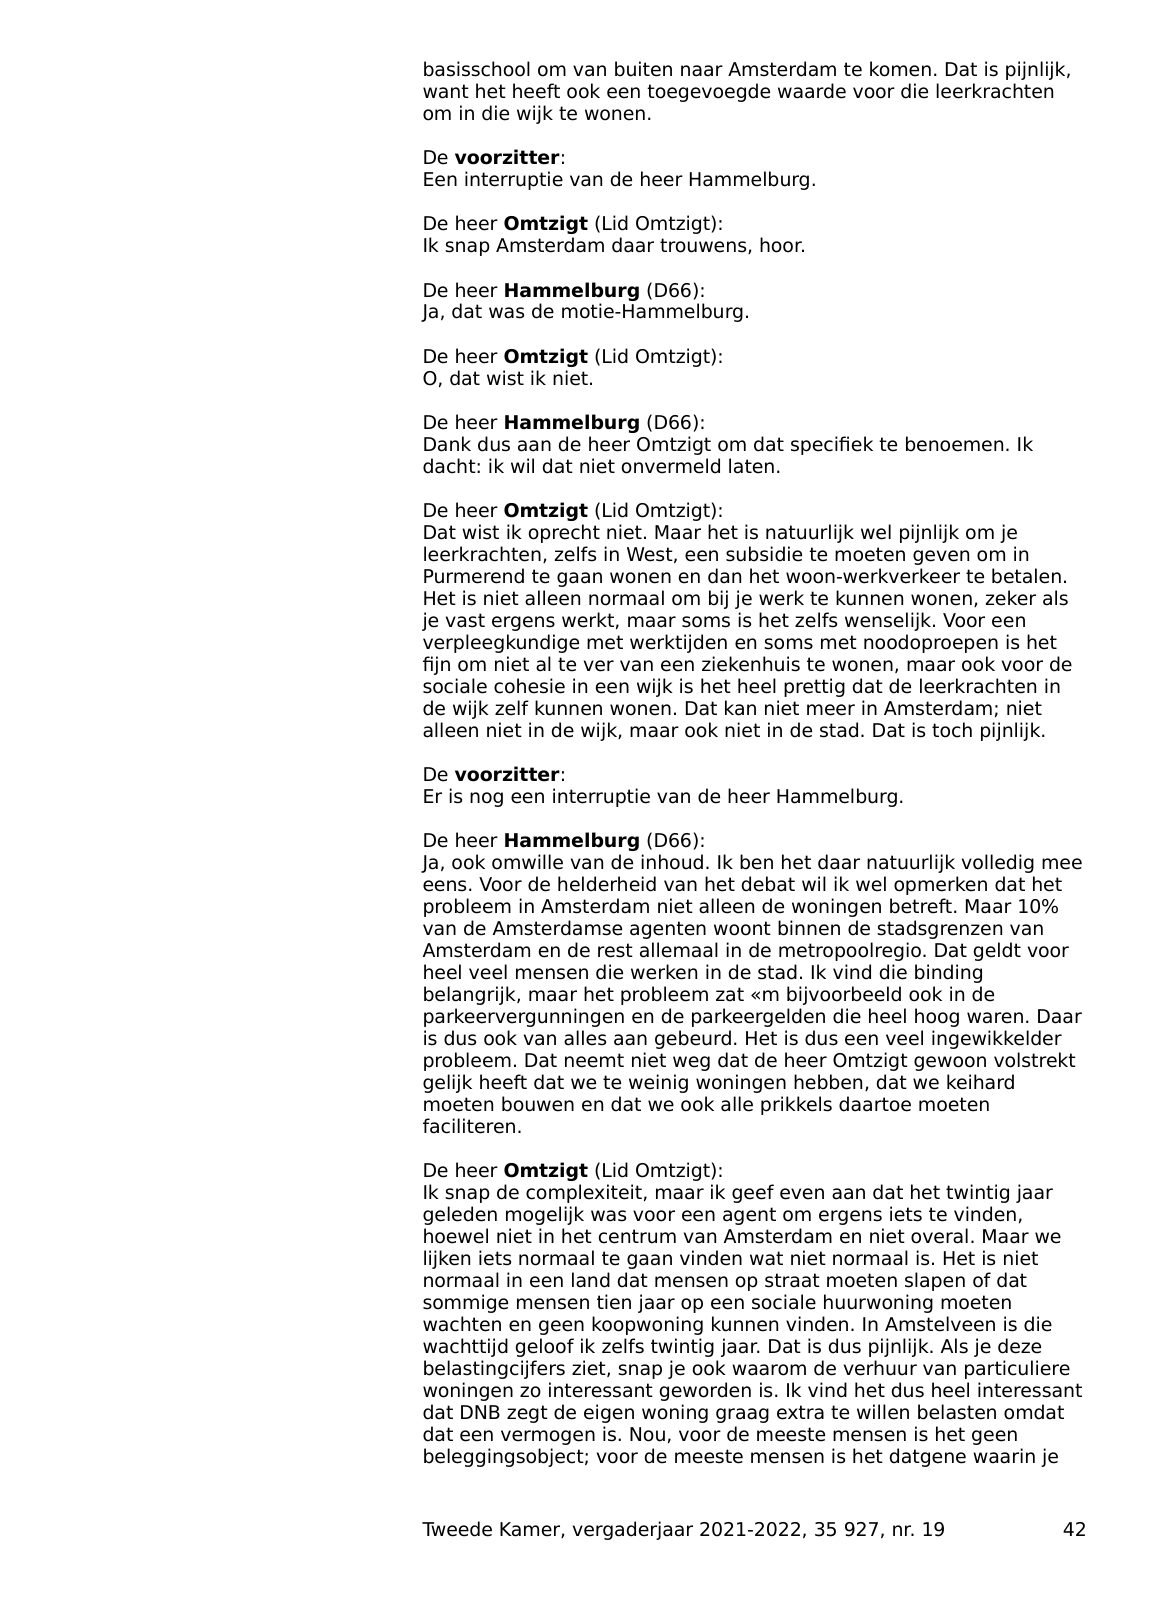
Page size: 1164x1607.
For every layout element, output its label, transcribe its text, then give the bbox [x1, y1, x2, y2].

text Er is nog een interruptie van de heer Hammelburg. [422, 786, 1087, 808]
text O, dat wist ik niet. [422, 368, 1087, 389]
text basisschool om van buiten naar Amsterdam te komen. Dat is pijnlijk, want het heeft ook een toegevoegde waarde voor die leerkrachten om in die wijk te wonen. [422, 59, 1087, 125]
text Een interruptie van de heer Hammelburg. [422, 169, 1087, 191]
text Ik snap de complexiteit, maar ik geef even aan dat het twintig jaar geleden mogelijk was voor een agent om ergens iets te vinden, hoewel niet in het centrum van Amsterdam en niet overal. Maar we lijken iets normaal te gaan vinden wat niet normaal is. Het is niet normaal in een land dat mensen op straat moeten slapen of dat sommige mensen tien jaar op een sociale huurwoning moeten wachten en geen koopwoning kunnen vinden. In Amstelveen is die wachttijd geloof ik zelfs twintig jaar. Dat is dus pijnlijk. Als je deze belastingcijfers ziet, snap je ook waarom de verhuur van particuliere woningen zo interessant geworden is. Ik vind het dus heel interessant dat DNB zegt de eigen woning graag extra te willen belasten omdat dat een vermogen is. Nou, voor de meeste mensen is het geen beleggingsobject; voor de meeste mensen is het datgene waarin je [422, 1182, 1087, 1468]
text De heer Hammelburg (D66): [422, 279, 1087, 301]
text De voorzitter: [422, 147, 1087, 169]
text De heer Omtzigt (Lid Omtzigt): [422, 500, 1087, 522]
text Dank dus aan de heer Omtzigt om dat specifiek te benoemen. Ik dacht: ik wil dat niet onvermeld laten. [422, 434, 1087, 478]
text De heer Hammelburg (D66): [422, 412, 1087, 434]
text De heer Hammelburg (D66): [422, 830, 1087, 852]
text De heer Omtzigt (Lid Omtzigt): [422, 346, 1087, 368]
text Ik snap Amsterdam daar trouwens, hoor. [422, 235, 1087, 257]
text Dat wist ik oprecht niet. Maar het is natuurlijk wel pijnlijk om je leerkrachten, zelfs in West, een subsidie te moeten geven om in Purmerend te gaan wonen en dan het woon-werkverkeer te betalen. Het is niet alleen normaal om bij je werk te kunnen wonen, zeker als je vast ergens werkt, maar soms is het zelfs wenselijk. Voor een verpleegkundige met werktijden en soms met noodoproepen is het fijn om niet al te ver van een ziekenhuis te wonen, maar ook voor de sociale cohesie in een wijk is het heel prettig dat de leerkrachten in de wijk zelf kunnen wonen. Dat kan niet meer in Amsterdam; niet alleen niet in de wijk, maar ook niet in de stad. Dat is toch pijnlijk. [422, 522, 1087, 742]
text De heer Omtzigt (Lid Omtzigt): [422, 213, 1087, 235]
text De voorzitter: [422, 764, 1087, 786]
text De heer Omtzigt (Lid Omtzigt): [422, 1160, 1087, 1182]
text Ja, ook omwille van de inhoud. Ik ben het daar natuurlijk volledig mee eens. Voor de helderheid van het debat wil ik wel opmerken dat het probleem in Amsterdam niet alleen de woningen betreft. Maar 10% van de Amsterdamse agenten woont binnen de stadsgrenzen van Amsterdam en de rest allemaal in de metropoolregio. Dat geldt voor heel veel mensen die werken in de stad. Ik vind die binding belangrijk, maar het probleem zat «m bijvoorbeeld ook in de parkeervergunningen en de parkeergelden die heel hoog waren. Daar is dus ook van alles aan gebeurd. Het is dus een veel ingewikkelder probleem. Dat neemt niet weg dat de heer Omtzigt gewoon volstrekt gelijk heeft dat we te weinig woningen hebben, dat we keihard moeten bouwen en dat we ook alle prikkels daartoe moeten faciliteren. [422, 852, 1087, 1138]
text Ja, dat was de motie-Hammelburg. [422, 301, 1087, 323]
